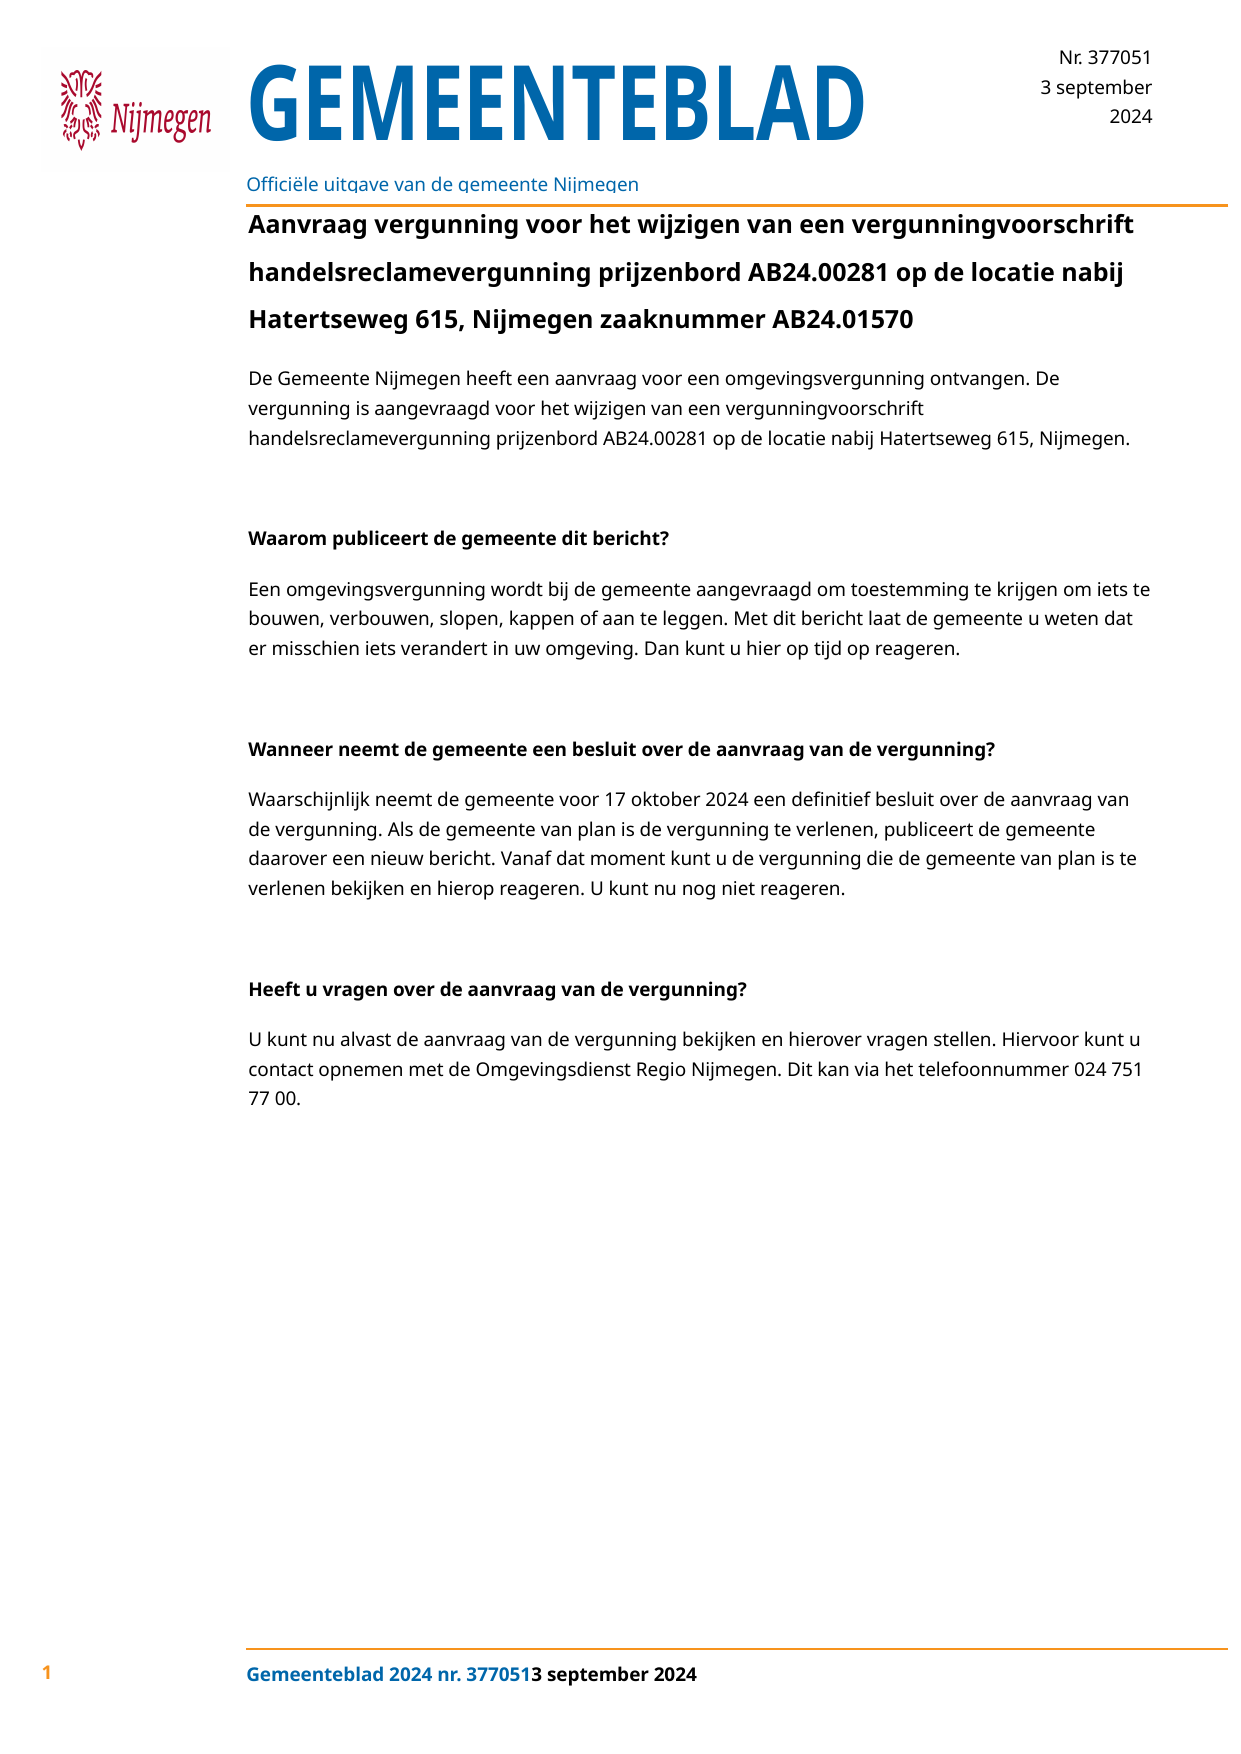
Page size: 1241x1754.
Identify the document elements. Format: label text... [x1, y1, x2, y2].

text U kunt nu alvast de aanvraag van de vergunning bekijken en hierover vragen stellen. Hiervoor kunt u contact opnemen met de Omgevingsdienst Regio Nijmegen. Dit kan via het telefoonnummer 024 751 77 00. [248, 1026, 1152, 1111]
text Wanneer neemt de gemeente een besluit over de aanvraag van de vergunning? [248, 736, 1152, 762]
text Een omgevingsvergunning wordt bij de gemeente aangevraagd om toestemming te krijgen om iets te bouwen, verbouwen, slopen, kappen of aan te leggen. Met dit bericht laat de gemeente u weten dat er misschien iets verandert in uw omgeving. Dan kunt u hier op tijd op reageren. [248, 576, 1152, 661]
text Waarschijnlijk neemt de gemeente voor 17 oktober 2024 een definitief besluit over de aanvraag van de vergunning. Als de gemeente van plan is de vergunning te verlenen, publiceert de gemeente daarover een nieuw bericht. Vanaf dat moment kunt u de vergunning die de gemeente van plan is te verlenen bekijken en hierop reageren. U kunt nu nog niet reageren. [248, 786, 1152, 901]
text Heeft u vragen over de aanvraag van de vergunning? [248, 976, 1152, 1002]
picture [41, 47, 231, 172]
text Waarom publiceert de gemeente dit bericht? [248, 526, 1152, 551]
text Aanvraag vergunning voor het wijzigen van een vergunningvoorschrift handelsreclamevergunning prijzenbord AB24.00281 op de locatie nabij Hatertseweg 615, Nijmegen zaaknummer AB24.01570 [248, 207, 1152, 336]
text De Gemeente Nijmegen heeft een aanvraag voor een omgevingsvergunning ontvangen. De vergunning is aangevraagd voor het wijzigen van een vergunningvoorschrift handelsreclamevergunning prijzenbord AB24.00281 op de locatie nabij Hatertseweg 615, Nijmegen. [248, 366, 1152, 450]
